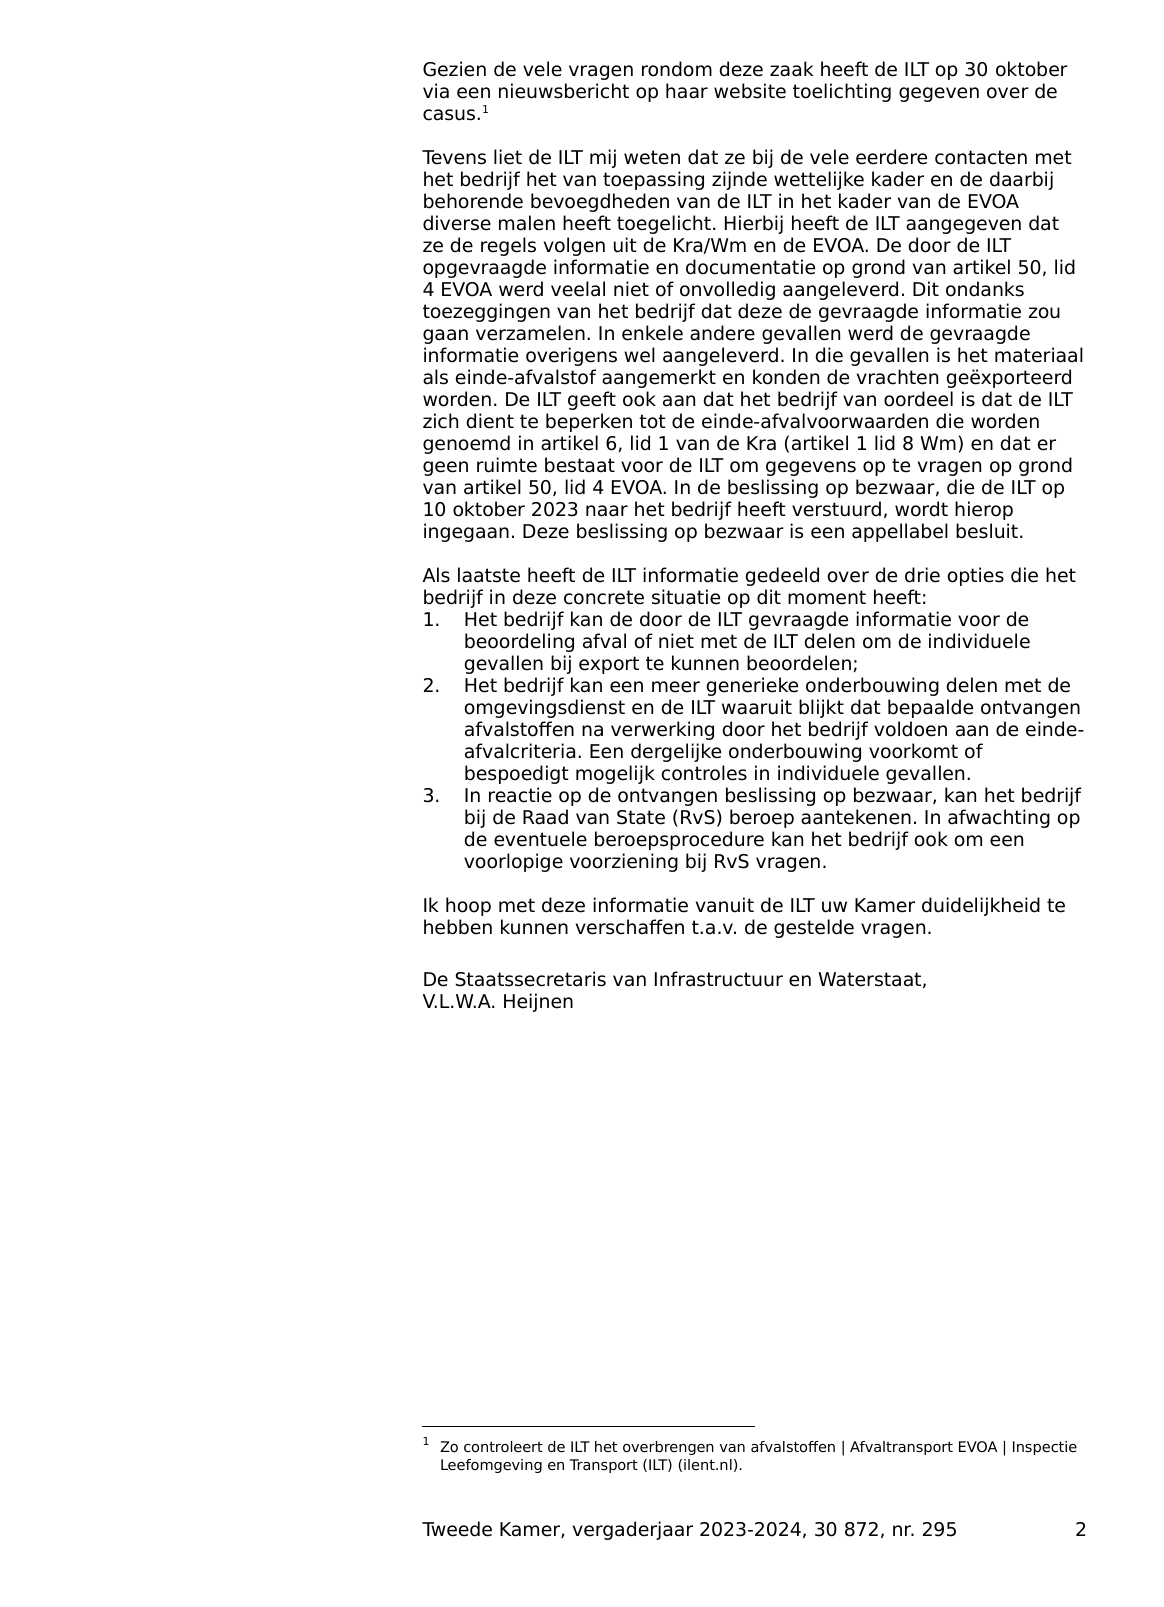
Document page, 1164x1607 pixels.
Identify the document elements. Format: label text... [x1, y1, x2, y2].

text Gezien de vele vragen rondom deze zaak heeft de ILT op 30 oktober via een nieuwsbericht op haar website toelichting gegeven over de casus. [422, 59, 1087, 125]
text Tevens liet de ILT mij weten dat ze bij de vele eerdere contacten met het bedrijf het van toepassing zijnde wettelijke kader en de daarbij behorende bevoegdheden van de ILT in het kader van de EVOA diverse malen heeft toegelicht. Hierbij heeft de ILT aangegeven dat ze de regels volgen uit de Kra/Wm en de EVOA. De door de ILT opgevraagde informatie en documentatie op grond van artikel 50, lid 4 EVOA werd veelal niet of onvolledig aangeleverd. Dit ondanks toezeggingen van het bedrijf dat deze de gevraagde informatie zou gaan verzamelen. In enkele andere gevallen werd de gevraagde informatie overigens wel aangeleverd. In die gevallen is het materiaal als einde-afvalstof aangemerkt en konden de vrachten geëxporteerd worden. De ILT geeft ook aan dat het bedrijf van oordeel is dat de ILT zich dient te beperken tot de einde-afvalvoorwaarden die worden genoemd in artikel 6, lid 1 van de Kra (artikel 1 lid 8 Wm) en dat er geen ruimte bestaat voor de ILT om gegevens op te vragen op grond van artikel 50, lid 4 EVOA. In de beslissing op bezwaar, die de ILT op 10 oktober 2023 naar het bedrijf heeft verstuurd, wordt hierop ingegaan. Deze beslissing op bezwaar is een appellabel besluit. [422, 147, 1087, 543]
text De Staatssecretaris van Infrastructuur en Waterstaat, V.L.W.A. Heijnen [422, 969, 1087, 1013]
text 2. Het bedrijf kan een meer generieke onderbouwing delen met de omgevingsdienst en de ILT waaruit blijkt dat bepaalde ontvangen afvalstoffen na verwerking door het bedrijf voldoen aan de einde-afvalcriteria. Een dergelijke onderbouwing voorkomt of bespoedigt mogelijk controles in individuele gevallen. [422, 675, 1087, 785]
text Ik hoop met deze informatie vanuit de ILT uw Kamer duidelijkheid te hebben kunnen verschaffen t.a.v. de gestelde vragen. [422, 895, 1087, 939]
text 3. In reactie op de ontvangen beslissing op bezwaar, kan het bedrijf bij de Raad van State (RvS) beroep aantekenen. In afwachting op de eventuele beroepsprocedure kan het bedrijf ook om een voorlopige voorziening bij RvS vragen. [422, 785, 1087, 873]
text Als laatste heeft de ILT informatie gedeeld over de drie opties die het bedrijf in deze concrete situatie op dit moment heeft: [422, 565, 1087, 609]
text Zo controleert de ILT het overbrengen van afvalstoffen | Afvaltransport EVOA | Inspectie Leefomgeving en Transport (ILT) (ilent.nl). [422, 1435, 1087, 1474]
text 1. Het bedrijf kan de door de ILT gevraagde informatie voor de beoordeling afval of niet met de ILT delen om de individuele gevallen bij export te kunnen beoordelen; [422, 609, 1087, 675]
